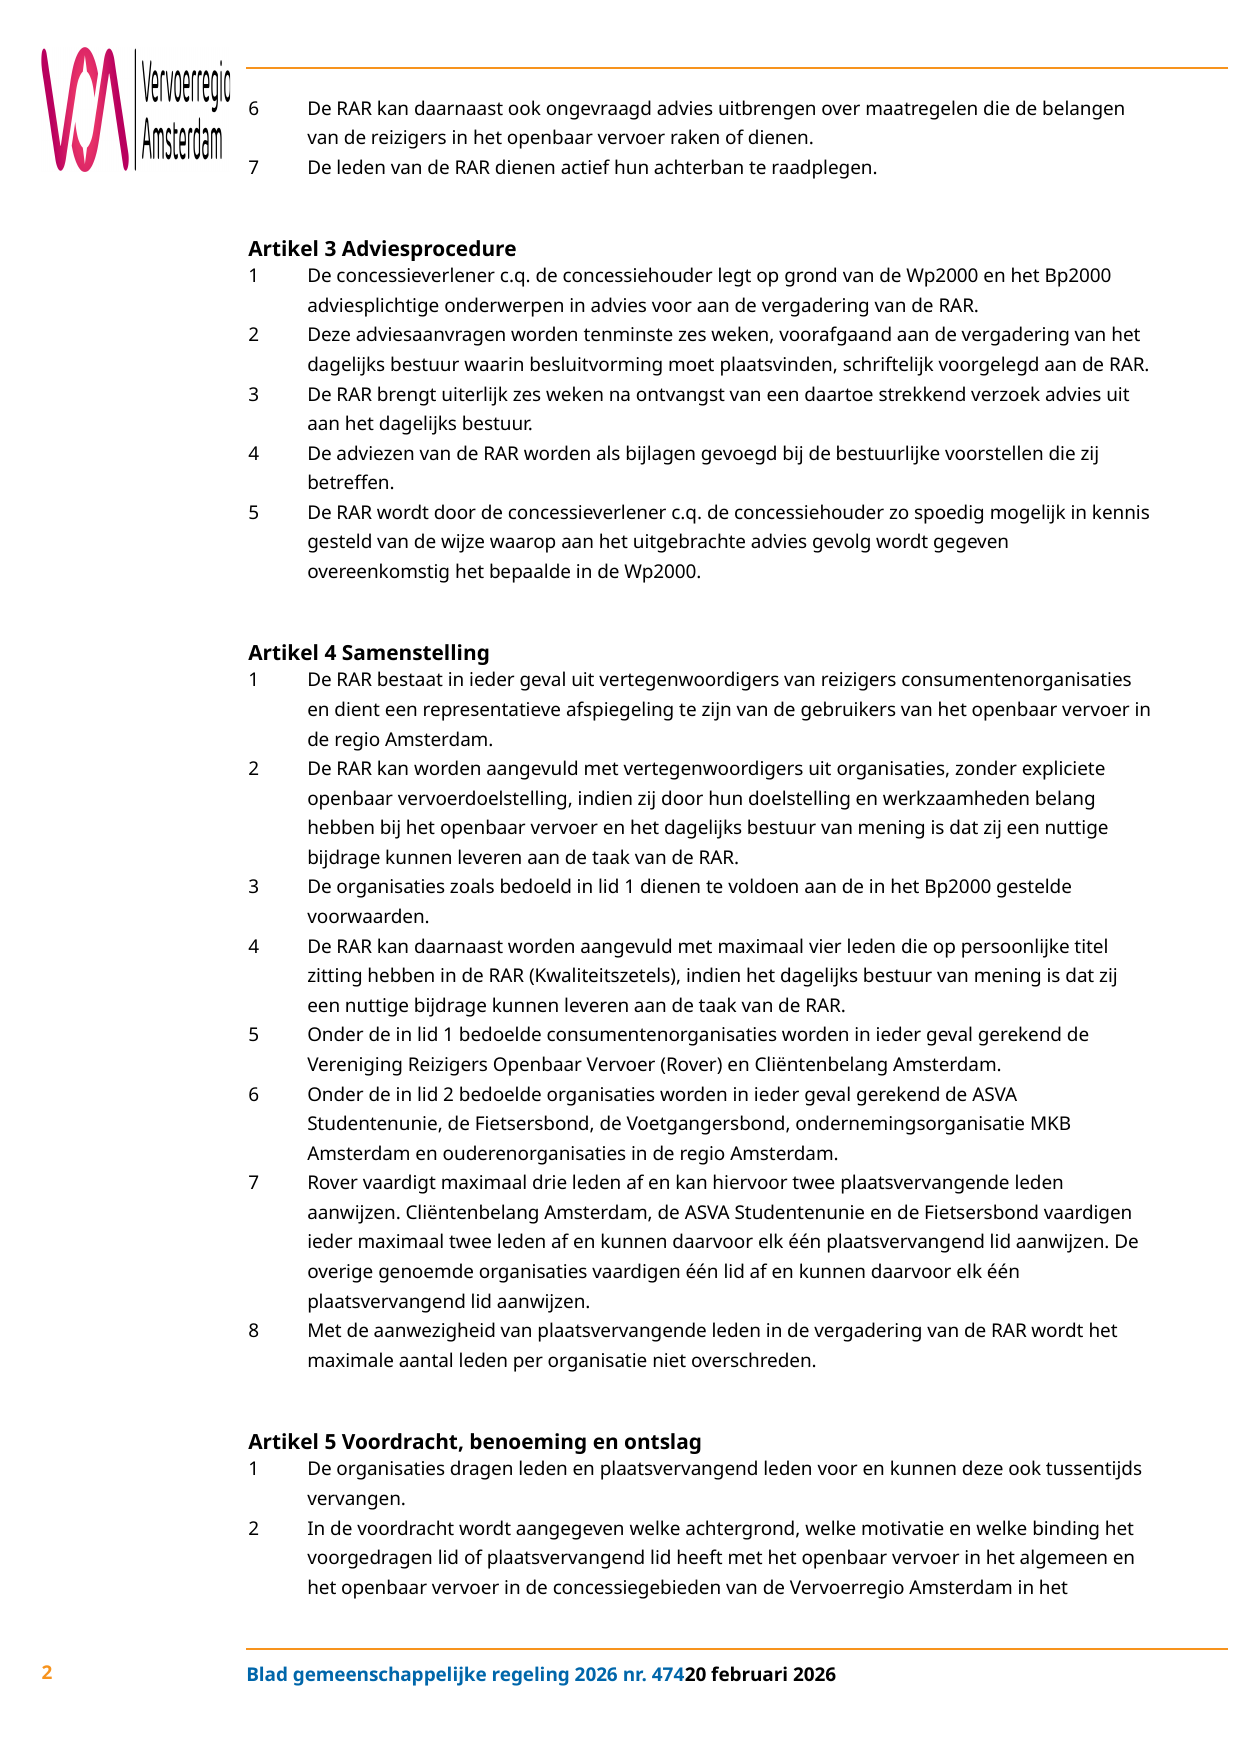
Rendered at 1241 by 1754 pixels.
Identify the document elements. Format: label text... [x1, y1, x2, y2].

list De organisaties dragen leden en plaatsvervangend leden voor en kunnen deze ook tussentijds vervangen. [248, 1456, 1152, 1511]
list De concessieverlener c.q. de concessiehouder legt op grond van de Wp2000 en het Bp2000 adviesplichtige onderwerpen in advies voor aan de vergadering van de RAR. [248, 262, 1152, 318]
list De RAR kan daarnaast ook ongevraagd advies uitbrengen over maatregelen die de belangen van de reizigers in het openbaar vervoer raken of dienen. [248, 95, 1152, 150]
list Met de aanwezigheid van plaatsvervangende leden in de vergadering van de RAR wordt het maximale aantal leden per organisatie niet overschreden. [248, 1317, 1152, 1373]
list Rover vaardigt maximaal drie leden af en kan hiervoor twee plaatsvervangende leden aanwijzen. Cliëntenbelang Amsterdam, de ASVA Studentenunie en de Fietsersbond vaardigen ieder maximaal twee leden af en kunnen daarvoor elk één plaatsvervangend lid aanwijzen. De overige genoemde organisaties vaardigen één lid af en kunnen daarvoor elk één plaatsvervangend lid aanwijzen. [248, 1169, 1152, 1314]
list De RAR wordt door de concessieverlener c.q. de concessiehouder zo spoedig mogelijk in kennis gesteld van de wijze waarop aan het uitgebrachte advies gevolg wordt gegeven overeenkomstig het bepaalde in de Wp2000. [248, 499, 1152, 584]
picture [41, 47, 231, 172]
text Artikel 5 Voordracht, benoeming en ontslag [248, 1427, 1152, 1456]
list Onder de in lid 1 bedoelde consumentenorganisaties worden in ieder geval gerekend de Vereniging Reizigers Openbaar Vervoer (Rover) en Cliëntenbelang Amsterdam. [248, 1022, 1152, 1077]
list De RAR bestaat in ieder geval uit vertegenwoordigers van reizigers consumentenorganisaties en dient een representatieve afspiegeling te zijn van de gebruikers van het openbaar vervoer in de regio Amsterdam. [248, 667, 1152, 752]
list De RAR kan worden aangevuld met vertegenwoordigers uit organisaties, zonder expliciete openbaar vervoerdoelstelling, indien zij door hun doelstelling en werkzaamheden belang hebben bij het openbaar vervoer en het dagelijks bestuur van mening is dat zij een nuttige bijdrage kunnen leveren aan de taak van de RAR. [248, 755, 1152, 870]
text Artikel 3 Adviesprocedure [248, 234, 1152, 262]
list Onder de in lid 2 bedoelde organisaties worden in ieder geval gerekend de ASVA Studentenunie, de Fietsersbond, de Voetgangersbond, ondernemingsorganisatie MKB Amsterdam en ouderenorganisaties in de regio Amsterdam. [248, 1081, 1152, 1166]
list Deze adviesaanvragen worden tenminste zes weken, voorafgaand aan de vergadering van het dagelijks bestuur waarin besluitvorming moet plaatsvinden, schriftelijk voorgelegd aan de RAR. [248, 322, 1152, 377]
list De organisaties zoals bedoeld in lid 1 dienen te voldoen aan de in het Bp2000 gestelde voorwaarden. [248, 874, 1152, 929]
list De RAR brengt uiterlijk zes weken na ontvangst van een daartoe strekkend verzoek advies uit aan het dagelijks bestuur. [248, 381, 1152, 436]
list De leden van de RAR dienen actief hun achterban te raadplegen. [248, 154, 1152, 180]
list De RAR kan daarnaast worden aangevuld met maximaal vier leden die op persoonlijke titel zitting hebben in de RAR (Kwaliteitszetels), indien het dagelijks bestuur van mening is dat zij een nuttige bijdrage kunnen leveren aan de taak van de RAR. [248, 933, 1152, 1018]
text Artikel 4 Samenstelling [248, 638, 1152, 667]
list De adviezen van de RAR worden als bijlagen gevoegd bij de bestuurlijke voorstellen die zij betreffen. [248, 440, 1152, 495]
list In de voordracht wordt aangegeven welke achtergrond, welke motivatie en welke binding het voorgedragen lid of plaatsvervangend lid heeft met het openbaar vervoer in het algemeen en het openbaar vervoer in de concessiegebieden van de Vervoerregio Amsterdam in het [248, 1515, 1152, 1599]
